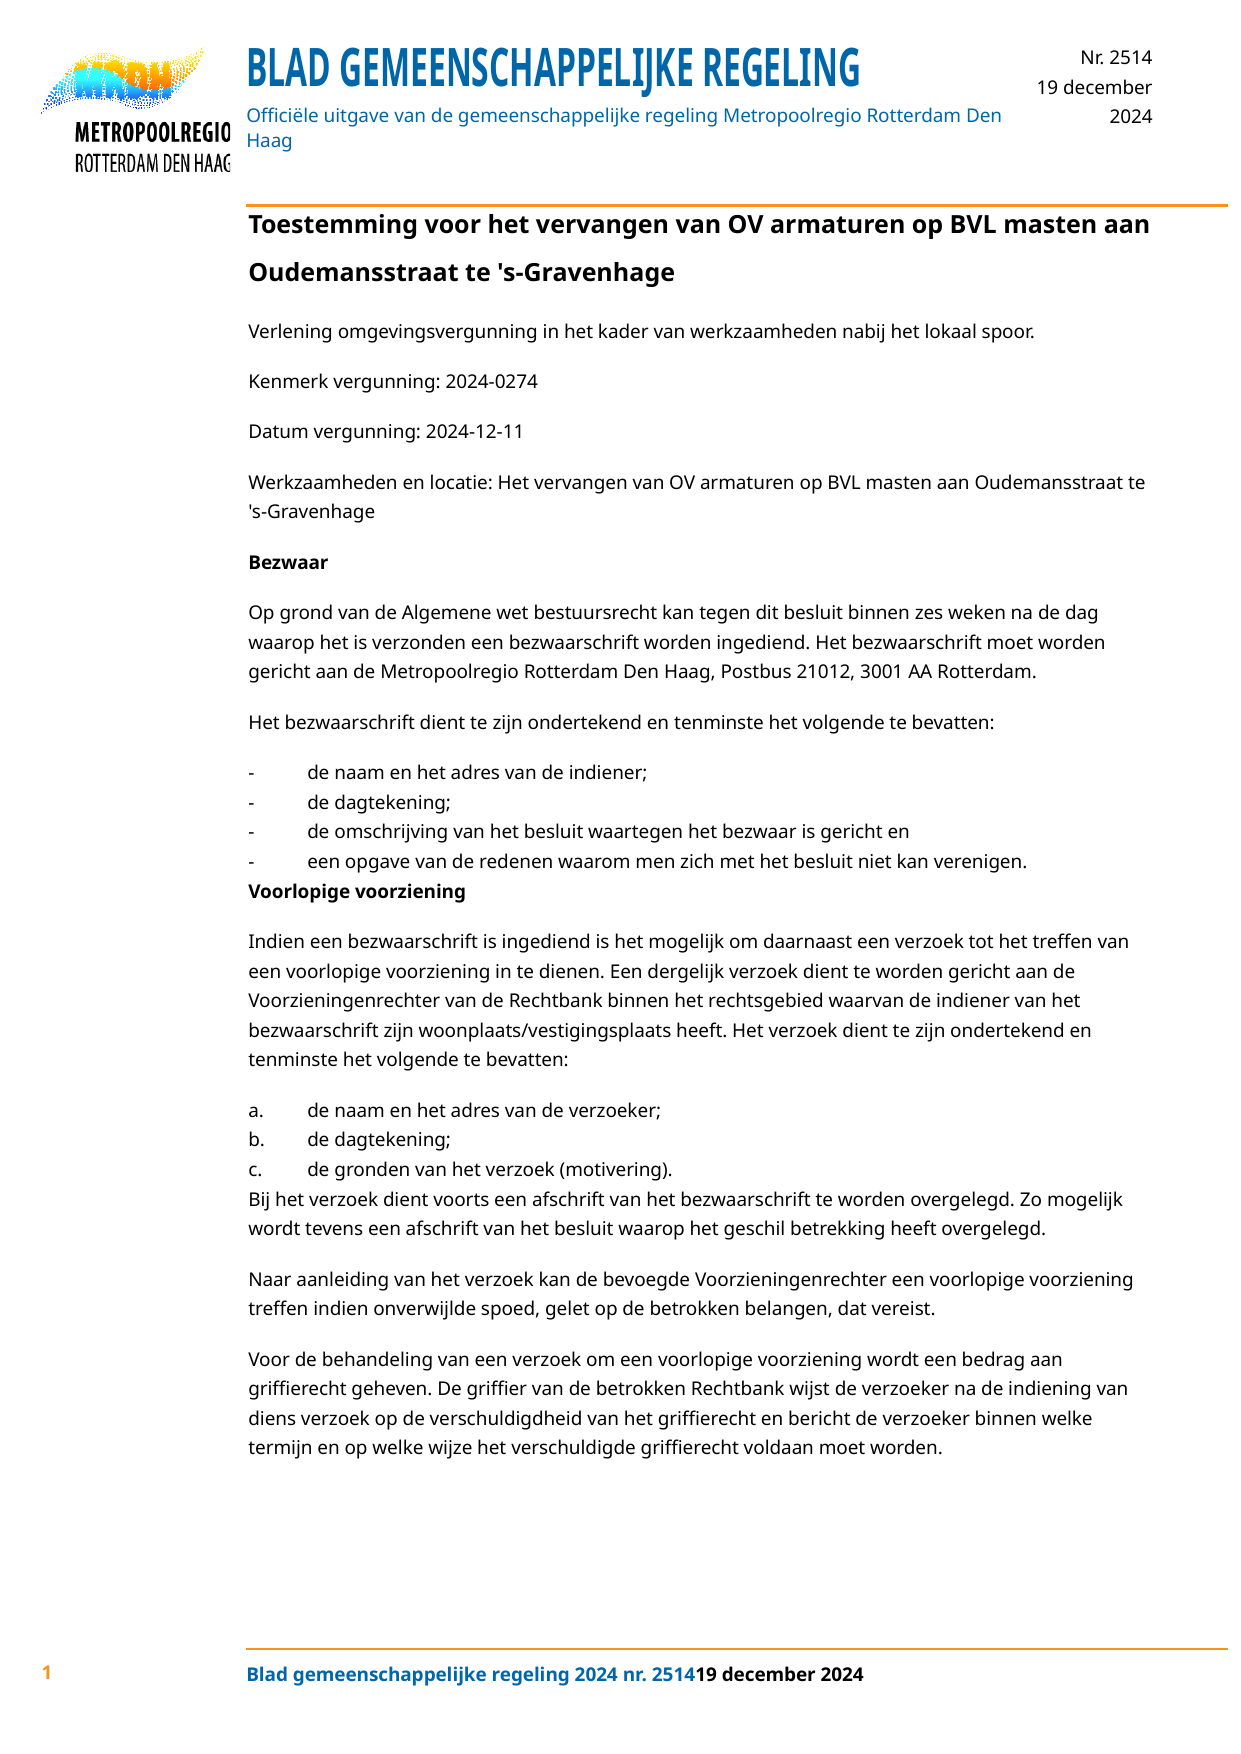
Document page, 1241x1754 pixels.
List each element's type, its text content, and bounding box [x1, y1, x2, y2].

list de dagtekening; [248, 789, 1152, 815]
text Voor de behandeling van een verzoek om een voorlopige voorziening wordt een bedrag aan griffierecht geheven. De griffier van de betrokken Rechtbank wijst de verzoeker na de indiening van diens verzoek op de verschuldigdheid van het griffierecht en bericht de verzoeker binnen welke termijn en op welke wijze het verschuldigde griffierecht voldaan moet worden. [248, 1346, 1152, 1460]
list de omschrijving van het besluit waartegen het bezwaar is gericht en [248, 819, 1152, 844]
text Datum vergunning: 2024-12-11 [248, 419, 1152, 444]
text Werkzaamheden en locatie: Het vervangen van OV armaturen op BVL masten aan Oudemansstraat te 's-Gravenhage [248, 469, 1152, 524]
text Naar aanleiding van het verzoek kan de bevoegde Voorzieningenrechter een voorlopige voorziening treffen indien onverwijlde spoed, gelet op de betrokken belangen, dat vereist. [248, 1266, 1152, 1321]
text Indien een bezwaarschrift is ingediend is het mogelijk om daarnaast een verzoek tot het treffen van een voorlopige voorziening in te dienen. Een dergelijk verzoek dient te worden gericht aan de Voorzieningenrechter van de Rechtbank binnen het rechtsgebied waarvan de indiener van het bezwaarschrift zijn woonplaats/vestigingsplaats heeft. Het verzoek dient te zijn ondertekend en tenminste het volgende te bevatten: [248, 928, 1152, 1072]
text Het bezwaarschrift dient te zijn ondertekend en tenminste het volgende te bevatten: [248, 709, 1152, 735]
list de dagtekening; [248, 1127, 1152, 1152]
text Toestemming voor het vervangen van OV armaturen op BVL masten aan Oudemansstraat te 's-Gravenhage [248, 207, 1152, 288]
text Bezwaar [248, 549, 1152, 575]
picture [41, 47, 231, 172]
list de gronden van het verzoek (motivering). [248, 1156, 1152, 1182]
text Voorlopige voorziening [248, 878, 1152, 904]
list de naam en het adres van de indiener; [248, 759, 1152, 785]
text Kenmerk vergunning: 2024-0274 [248, 368, 1152, 394]
text Verlening omgevingsvergunning in het kader van werkzaamheden nabij het lokaal spoor. [248, 318, 1152, 344]
list een opgave van de redenen waarom men zich met het besluit niet kan verenigen. [248, 848, 1152, 874]
text Op grond van de Algemene wet bestuursrecht kan tegen dit besluit binnen zes weken na de dag waarop het is verzonden een bezwaarschrift worden ingediend. Het bezwaarschrift moet worden gericht aan de Metropoolregio Rotterdam Den Haag, Postbus 21012, 3001 AA Rotterdam. [248, 599, 1152, 684]
text Bij het verzoek dient voorts een afschrift van het bezwaarschrift te worden overgelegd. Zo mogelijk wordt tevens een afschrift van het besluit waarop het geschil betrekking heeft overgelegd. [248, 1186, 1152, 1241]
list de naam en het adres van de verzoeker; [248, 1097, 1152, 1123]
